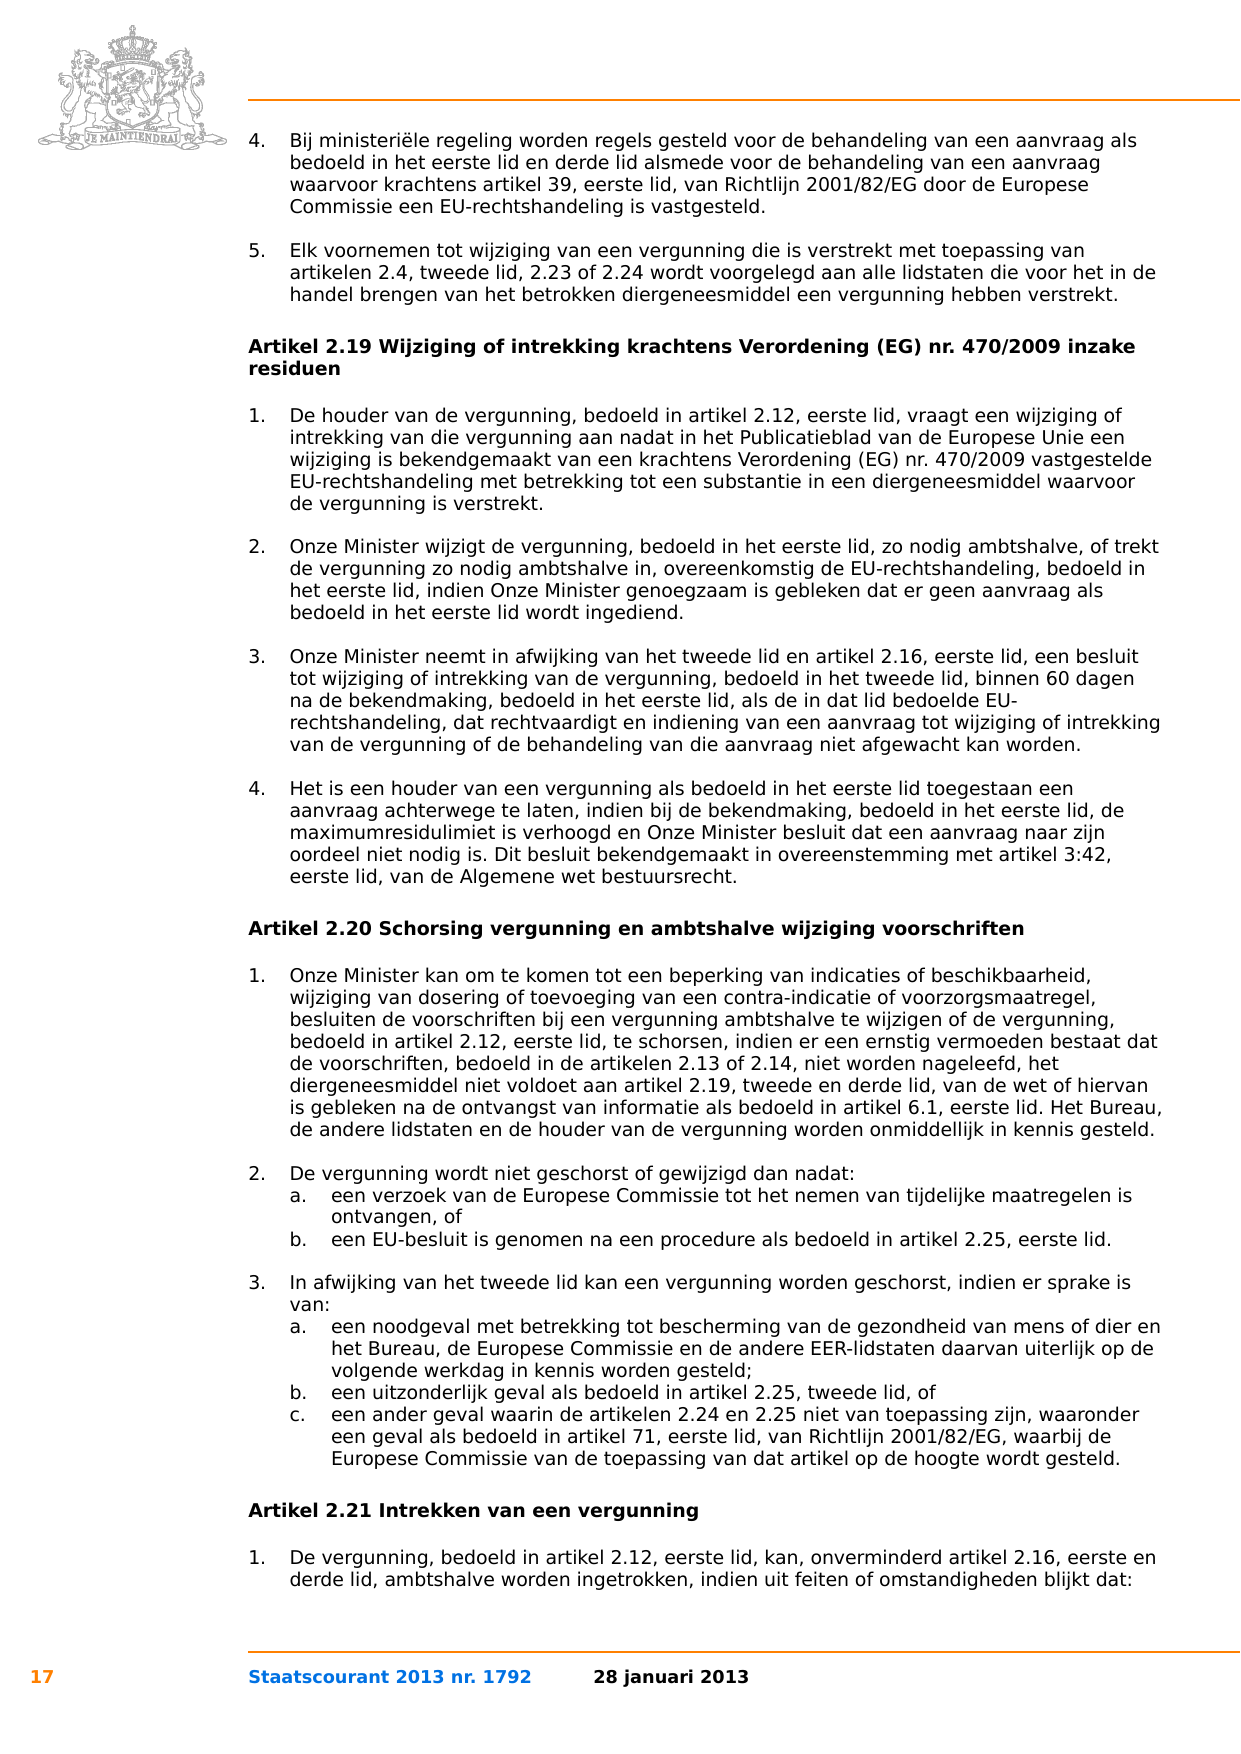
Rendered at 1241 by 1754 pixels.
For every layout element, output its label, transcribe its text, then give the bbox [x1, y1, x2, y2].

text 1. De houder van de vergunning, bedoeld in artikel 2.12, eerste lid, vraagt een wijziging of intrekking van die vergunning aan nadat in het Publicatieblad van de Europese Unie een wijziging is bekendgemaakt van een krachtens Verordening (EG) nr. 470/2009 vastgestelde EU-rechtshandeling met betrekking tot een substantie in een diergeneesmiddel waarvoor de vergunning is verstrekt. [248, 404, 1163, 514]
text 4. Bij ministeriële regeling worden regels gesteld voor de behandeling van een aanvraag als bedoeld in het eerste lid en derde lid alsmede voor de behandeling van een aanvraag waarvoor krachtens artikel 39, eerste lid, van Richtlijn 2001/82/EG door de Europese Commissie een EU-rechtshandeling is vastgesteld. [248, 130, 1163, 218]
text 1. De vergunning, bedoeld in artikel 2.12, eerste lid, kan, onverminderd artikel 2.16, eerste en derde lid, ambtshalve worden ingetrokken, indien uit feiten of omstandigheden blijkt dat: [248, 1547, 1163, 1591]
text 2. Onze Minister wijzigt de vergunning, bedoeld in het eerste lid, zo nodig ambtshalve, of trekt de vergunning zo nodig ambtshalve in, overeenkomstig de EU-rechtshandeling, bedoeld in het eerste lid, indien Onze Minister genoegzaam is gebleken dat er geen aanvraag als bedoeld in het eerste lid wordt ingediend. [248, 536, 1163, 624]
picture [38, 25, 227, 150]
text 3. Onze Minister neemt in afwijking van het tweede lid en artikel 2.16, eerste lid, een besluit tot wijziging of intrekking van de vergunning, bedoeld in het tweede lid, binnen 60 dagen na de bekendmaking, bedoeld in het eerste lid, als de in dat lid bedoelde EU-rechtshandeling, dat rechtvaardigt en indiening van een aanvraag tot wijziging of intrekking van de vergunning of de behandeling van die aanvraag niet afgewacht kan worden. [248, 646, 1163, 756]
subtitle Artikel 2.20 Schorsing vergunning en ambtshalve wijziging voorschriften [248, 918, 1163, 940]
subtitle Artikel 2.21 Intrekken van een vergunning [248, 1500, 1163, 1522]
text 2. De vergunning wordt niet geschorst of gewijzigd dan nadat: [248, 1162, 1163, 1184]
text c. een ander geval waarin de artikelen 2.24 en 2.25 niet van toepassing zijn, waaronder een geval als bedoeld in artikel 71, eerste lid, van Richtlijn 2001/82/EG, waarbij de Europese Commissie van de toepassing van dat artikel op de hoogte wordt gesteld. [289, 1404, 1163, 1470]
text 5. Elk voornemen tot wijziging van een vergunning die is verstrekt met toepassing van artikelen 2.4, tweede lid, 2.23 of 2.24 wordt voorgelegd aan alle lidstaten die voor het in de handel brengen van het betrokken diergeneesmiddel een vergunning hebben verstrekt. [248, 240, 1163, 306]
text 1. Onze Minister kan om te komen tot een beperking van indicaties of beschikbaarheid, wijziging van dosering of toevoeging van een contra-indicatie of voorzorgsmaatregel, besluiten de voorschriften bij een vergunning ambtshalve te wijzigen of de vergunning, bedoeld in artikel 2.12, eerste lid, te schorsen, indien er een ernstig vermoeden bestaat dat de voorschriften, bedoeld in de artikelen 2.13 of 2.14, niet worden nageleefd, het diergeneesmiddel niet voldoet aan artikel 2.19, tweede en derde lid, van de wet of hiervan is gebleken na de ontvangst van informatie als bedoeld in artikel 6.1, eerste lid. Het Bureau, de andere lidstaten en de houder van de vergunning worden onmiddellijk in kennis gesteld. [248, 965, 1163, 1141]
text a. een noodgeval met betrekking tot bescherming van de gezondheid van mens of dier en het Bureau, de Europese Commissie en de andere EER-lidstaten daarvan uiterlijk op de volgende werkdag in kennis worden gesteld; [289, 1316, 1163, 1382]
text 4. Het is een houder van een vergunning als bedoeld in het eerste lid toegestaan een aanvraag achterwege te laten, indien bij de bekendmaking, bedoeld in het eerste lid, de maximumresidulimiet is verhoogd en Onze Minister besluit dat een aanvraag naar zijn oordeel niet nodig is. Dit besluit bekendgemaakt in overeenstemming met artikel 3:42, eerste lid, van de Algemene wet bestuursrecht. [248, 778, 1163, 888]
text b. een EU-besluit is genomen na een procedure als bedoeld in artikel 2.25, eerste lid. [289, 1228, 1163, 1250]
text 3. In afwijking van het tweede lid kan een vergunning worden geschorst, indien er sprake is van: [248, 1272, 1163, 1316]
text a. een verzoek van de Europese Commissie tot het nemen van tijdelijke maatregelen is ontvangen, of [289, 1184, 1163, 1228]
text b. een uitzonderlijk geval als bedoeld in artikel 2.25, tweede lid, of [289, 1382, 1163, 1404]
subtitle Artikel 2.19 Wijziging of intrekking krachtens Verordening (EG) nr. 470/2009 inzake residuen [248, 336, 1163, 379]
